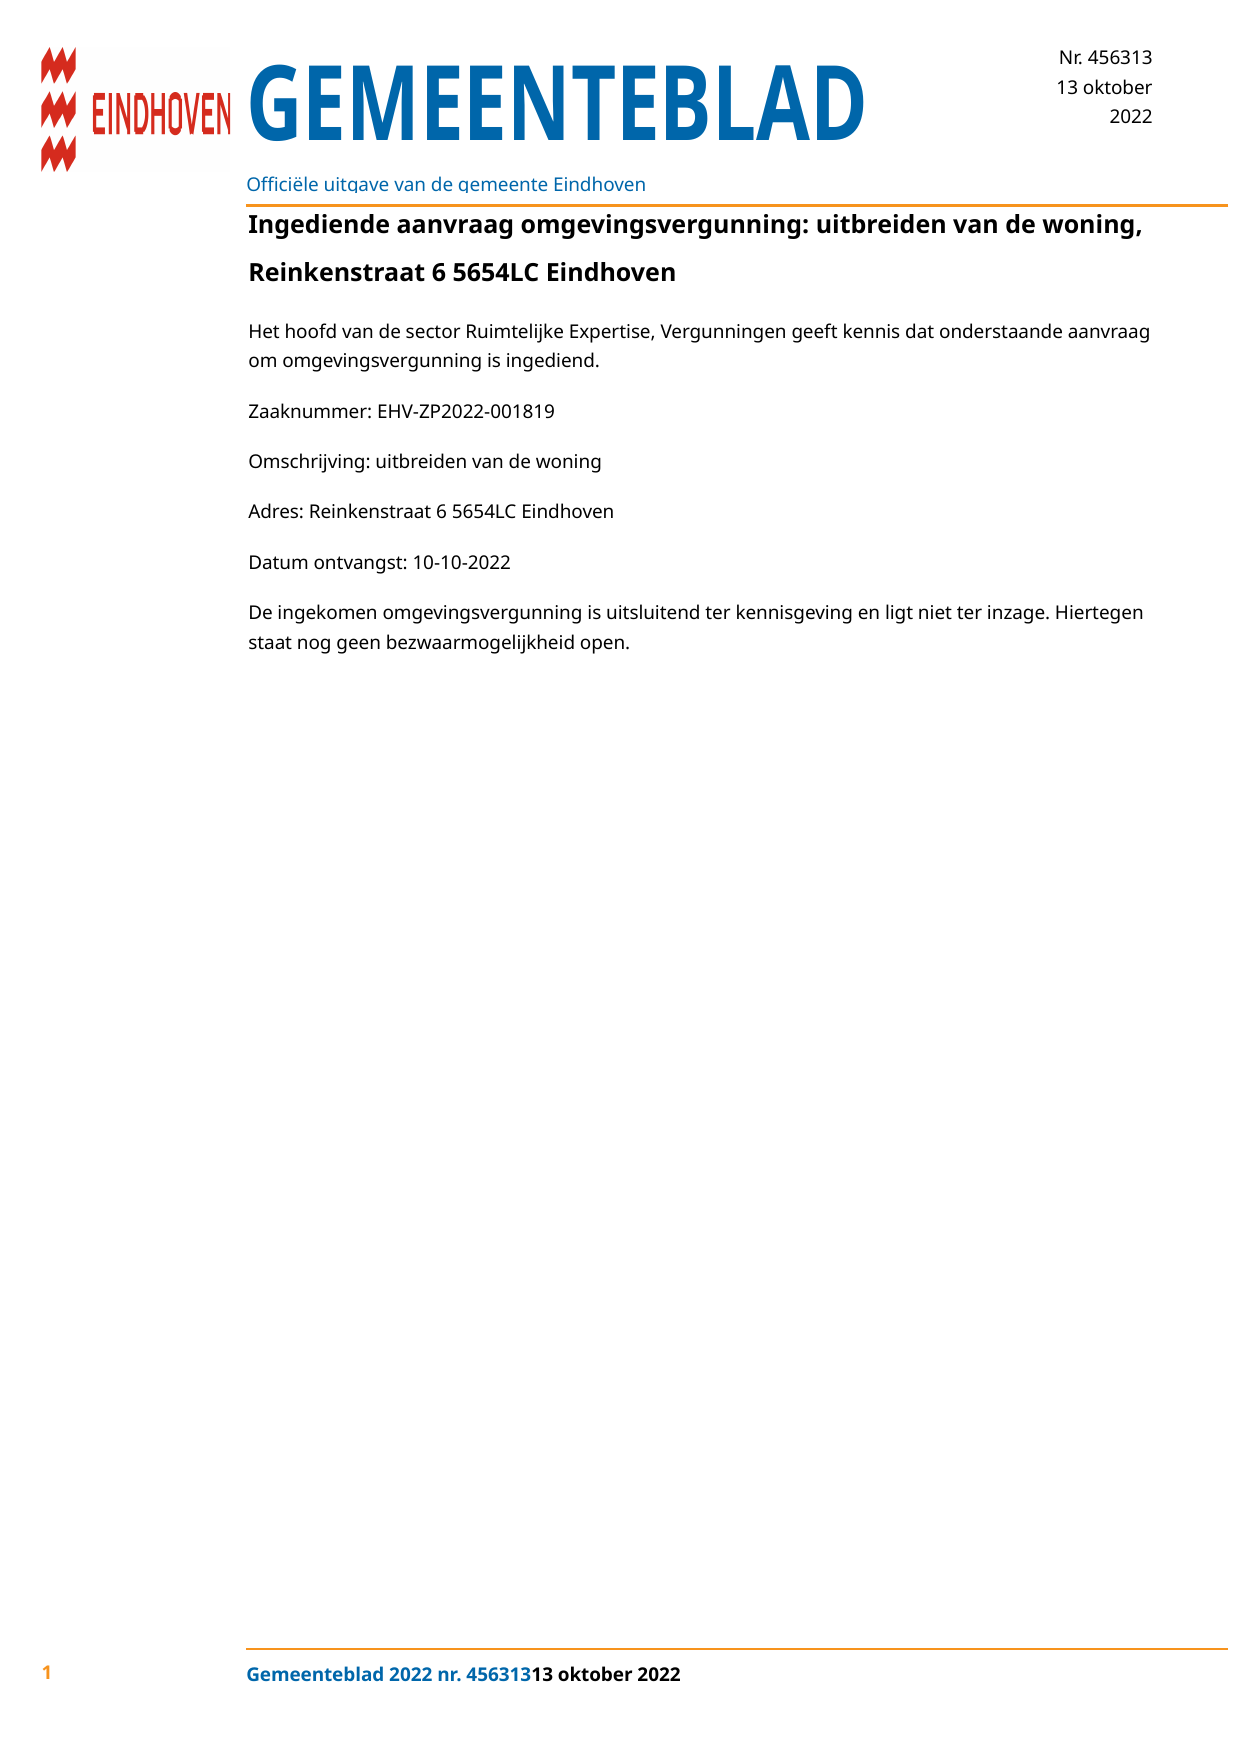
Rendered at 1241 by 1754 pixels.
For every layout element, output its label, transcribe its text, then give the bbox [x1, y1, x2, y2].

picture [41, 47, 231, 172]
text Adres: Reinkenstraat 6 5654LC Eindhoven [248, 499, 1152, 524]
text Het hoofd van de sector Ruimtelijke Expertise, Vergunningen geeft kennis dat onderstaande aanvraag om omgevingsvergunning is ingediend. [248, 318, 1152, 373]
text Omschrijving: uitbreiden van de woning [248, 448, 1152, 474]
text Zaaknummer: EHV-ZP2022-001819 [248, 398, 1152, 424]
text Ingediende aanvraag omgevingsvergunning: uitbreiden van de woning, Reinkenstraat 6 5654LC Eindhoven [248, 207, 1152, 288]
text De ingekomen omgevingsvergunning is uitsluitend ter kennisgeving en ligt niet ter inzage. Hiertegen staat nog geen bezwaarmogelijkheid open. [248, 599, 1152, 655]
text Datum ontvangst: 10-10-2022 [248, 549, 1152, 575]
